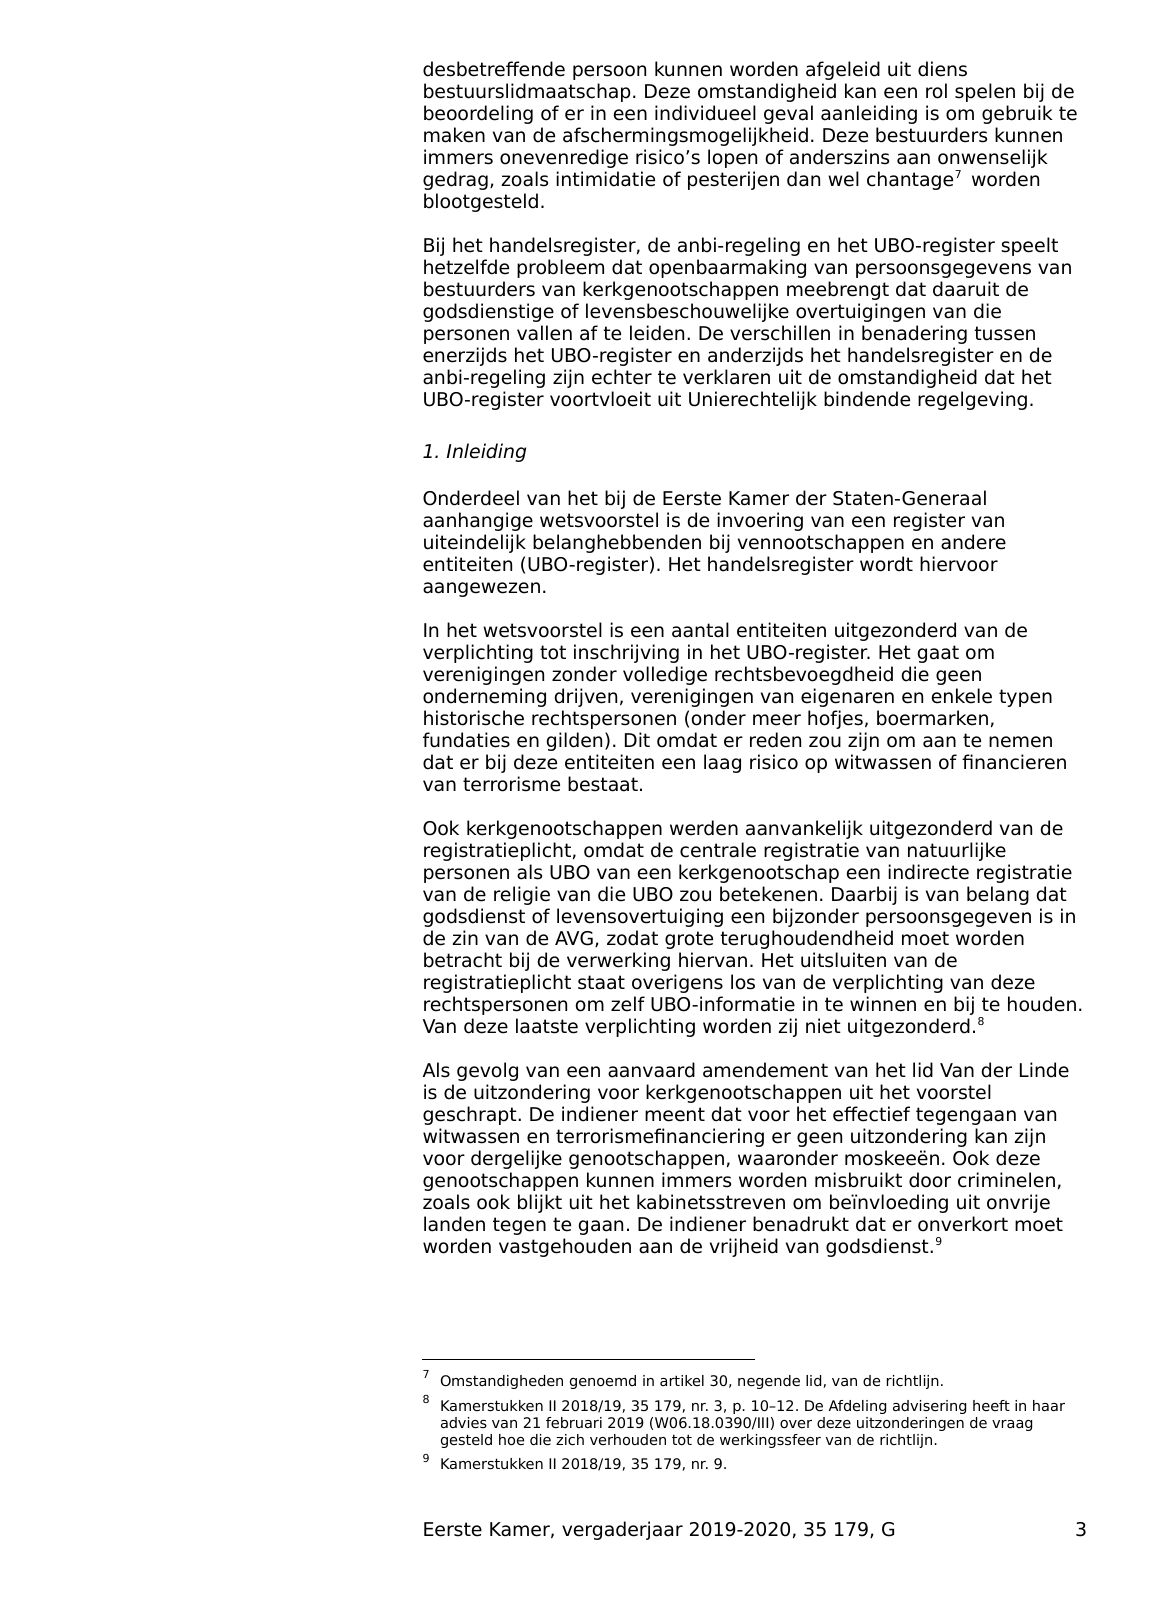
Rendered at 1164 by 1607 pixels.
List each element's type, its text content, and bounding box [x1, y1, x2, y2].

text In het wetsvoorstel is een aantal entiteiten uitgezonderd van de verplichting tot inschrijving in het UBO-register. Het gaat om verenigingen zonder volledige rechtsbevoegdheid die geen onderneming drijven, verenigingen van eigenaren en enkele typen historische rechtspersonen (onder meer hofjes, boermarken, fundaties en gilden). Dit omdat er reden zou zijn om aan te nemen dat er bij deze entiteiten een laag risico op witwassen of financieren van terrorisme bestaat. [422, 620, 1087, 796]
text Onderdeel van het bij de Eerste Kamer der Staten-Generaal aanhangige wetsvoorstel is de invoering van een register van uiteindelijk belanghebbenden bij vennootschappen en andere entiteiten (UBO-register). Het handelsregister wordt hiervoor aangewezen. [422, 488, 1087, 598]
subtitle 1. Inleiding [422, 441, 1087, 463]
text desbetreffende persoon kunnen worden afgeleid uit diens bestuurslidmaatschap. Deze omstandigheid kan een rol spelen bij de beoordeling of er in een individueel geval aanleiding is om gebruik te maken van de afschermingsmogelijkheid. Deze bestuurders kunnen immers onevenredige risico’s lopen of anderszins aan onwenselijk gedrag, zoals intimidatie of pesterijen dan wel chantage worden blootgesteld. [422, 59, 1087, 213]
text Omstandigheden genoemd in artikel 30, negende lid, van de richtlijn. [422, 1368, 1087, 1391]
text Bij het handelsregister, de anbi-regeling en het UBO-register speelt hetzelfde probleem dat openbaarmaking van persoonsgegevens van bestuurders van kerkgenootschappen meebrengt dat daaruit de godsdienstige of levensbeschouwelijke overtuigingen van die personen vallen af te leiden. De verschillen in benadering tussen enerzijds het UBO-register en anderzijds het handelsregister en de anbi-regeling zijn echter te verklaren uit de omstandigheid dat het UBO-register voortvloeit uit Unierechtelijk bindende regelgeving. [422, 235, 1087, 411]
text Als gevolg van een aanvaard amendement van het lid Van der Linde is de uitzondering voor kerkgenootschappen uit het voorstel geschrapt. De indiener meent dat voor het effectief tegengaan van witwassen en terrorismefinanciering er geen uitzondering kan zijn voor dergelijke genootschappen, waaronder moskeeën. Ook deze genootschappen kunnen immers worden misbruikt door criminelen, zoals ook blijkt uit het kabinetsstreven om beïnvloeding uit onvrije landen tegen te gaan. De indiener benadrukt dat er onverkort moet worden vastgehouden aan de vrijheid van godsdienst. [422, 1060, 1087, 1258]
text Kamerstukken II 2018/19, 35 179, nr. 3, p. 10–12. De Afdeling advisering heeft in haar advies van 21 februari 2019 (W06.18.0390/III) over deze uitzonderingen de vraag gesteld hoe die zich verhouden tot de werkingssfeer van de richtlijn. [422, 1393, 1087, 1449]
text Kamerstukken II 2018/19, 35 179, nr. 9. [422, 1452, 1087, 1474]
text Ook kerkgenootschappen werden aanvankelijk uitgezonderd van de registratieplicht, omdat de centrale registratie van natuurlijke personen als UBO van een kerkgenootschap een indirecte registratie van de religie van die UBO zou betekenen. Daarbij is van belang dat godsdienst of levensovertuiging een bijzonder persoonsgegeven is in de zin van de AVG, zodat grote terughoudendheid moet worden betracht bij de verwerking hiervan. Het uitsluiten van de registratieplicht staat overigens los van de verplichting van deze rechtspersonen om zelf UBO-informatie in te winnen en bij te houden. Van deze laatste verplichting worden zij niet uitgezonderd. [422, 818, 1087, 1038]
